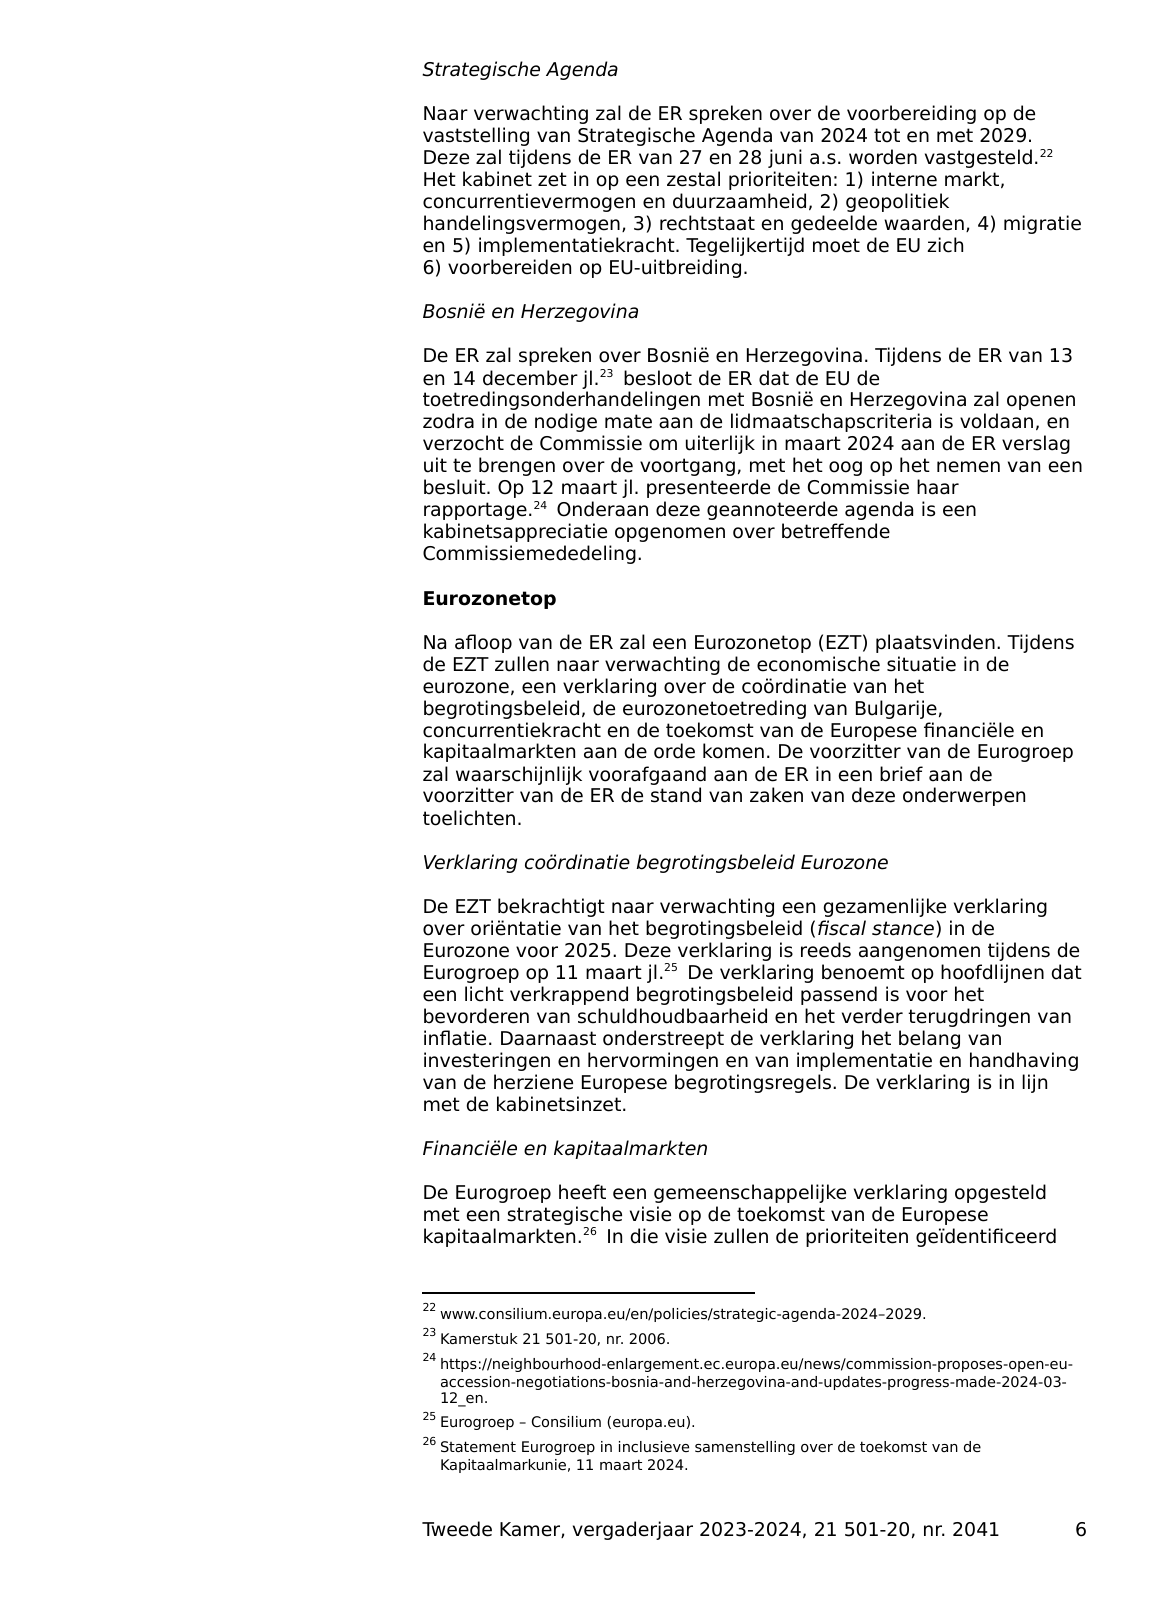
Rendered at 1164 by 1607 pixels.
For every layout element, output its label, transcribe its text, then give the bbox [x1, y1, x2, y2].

text De EZT bekrachtigt naar verwachting een gezamenlijke verklaring over oriëntatie van het begrotingsbeleid (fiscal stance) in de Eurozone voor 2025. Deze verklaring is reeds aangenomen tijdens de Eurogroep op 11 maart jl. De verklaring benoemt op hoofdlijnen dat een licht verkrappend begrotingsbeleid passend is voor het bevorderen van schuldhoudbaarheid en het verder terugdringen van inflatie. Daarnaast onderstreept de verklaring het belang van investeringen en hervormingen en van implementatie en handhaving van de herziene Europese begrotingsregels. De verklaring is in lijn met de kabinetsinzet. [422, 896, 1087, 1116]
text Na afloop van de ER zal een Eurozonetop (EZT) plaatsvinden. Tijdens de EZT zullen naar verwachting de economische situatie in de eurozone, een verklaring over de coördinatie van het begrotingsbeleid, de eurozonetoetreding van Bulgarije, concurrentiekracht en de toekomst van de Europese financiële en kapitaalmarkten aan de orde komen. De voorzitter van de Eurogroep zal waarschijnlijk voorafgaand aan de ER in een brief aan de voorzitter van de ER de stand van zaken van deze onderwerpen toelichten. [422, 632, 1087, 829]
subtitle Eurozonetop [422, 587, 1087, 609]
text De ER zal spreken over Bosnië en Herzegovina. Tijdens de ER van 13 en 14 december jl. besloot de ER dat de EU de toetredingsonderhandelingen met Bosnië en Herzegovina zal openen zodra in de nodige mate aan de lidmaatschapscriteria is voldaan, en verzocht de Commissie om uiterlijk in maart 2024 aan de ER verslag uit te brengen over de voortgang, met het oog op het nemen van een besluit. Op 12 maart jl. presenteerde de Commissie haar rapportage. Onderaan deze geannoteerde agenda is een kabinetsappreciatie opgenomen over betreffende Commissiemededeling. [422, 345, 1087, 565]
text Statement Eurogroep in inclusieve samenstelling over de toekomst van de Kapitaalmarkunie, 11 maart 2024. [422, 1435, 1087, 1474]
text www.consilium.europa.eu/en/policies/strategic-agenda-2024–2029. [422, 1302, 1087, 1324]
text Eurogroep – Consilium (europa.eu). [422, 1410, 1087, 1432]
subtitle Financiële en kapitaalmarkten [422, 1138, 1087, 1160]
text Naar verwachting zal de ER spreken over de voorbereiding op de vaststelling van Strategische Agenda van 2024 tot en met 2029. Deze zal tijdens de ER van 27 en 28 juni a.s. worden vastgesteld. Het kabinet zet in op een zestal prioriteiten: 1) interne markt, concurrentievermogen en duurzaamheid, 2) geopolitiek handelingsvermogen, 3) rechtstaat en gedeelde waarden, 4) migratie en 5) implementatiekracht. Tegelijkertijd moet de EU zich 6) voorbereiden op EU-uitbreiding. [422, 103, 1087, 279]
subtitle Bosnië en Herzegovina [422, 301, 1087, 323]
subtitle Verklaring coördinatie begrotingsbeleid Eurozone [422, 852, 1087, 873]
text De Eurogroep heeft een gemeenschappelijke verklaring opgesteld met een strategische visie op de toekomst van de Europese kapitaalmarkten. In die visie zullen de prioriteiten geïdentificeerd [422, 1182, 1087, 1248]
text https://neighbourhood-enlargement.ec.europa.eu/news/commission-proposes-open-eu-accession-negotiations-bosnia-and-herzegovina-and-updates-progress-made-2024-03-12_en. [422, 1352, 1087, 1407]
text Kamerstuk 21 501-20, nr. 2006. [422, 1327, 1087, 1349]
subtitle Strategische Agenda [422, 59, 1087, 81]
